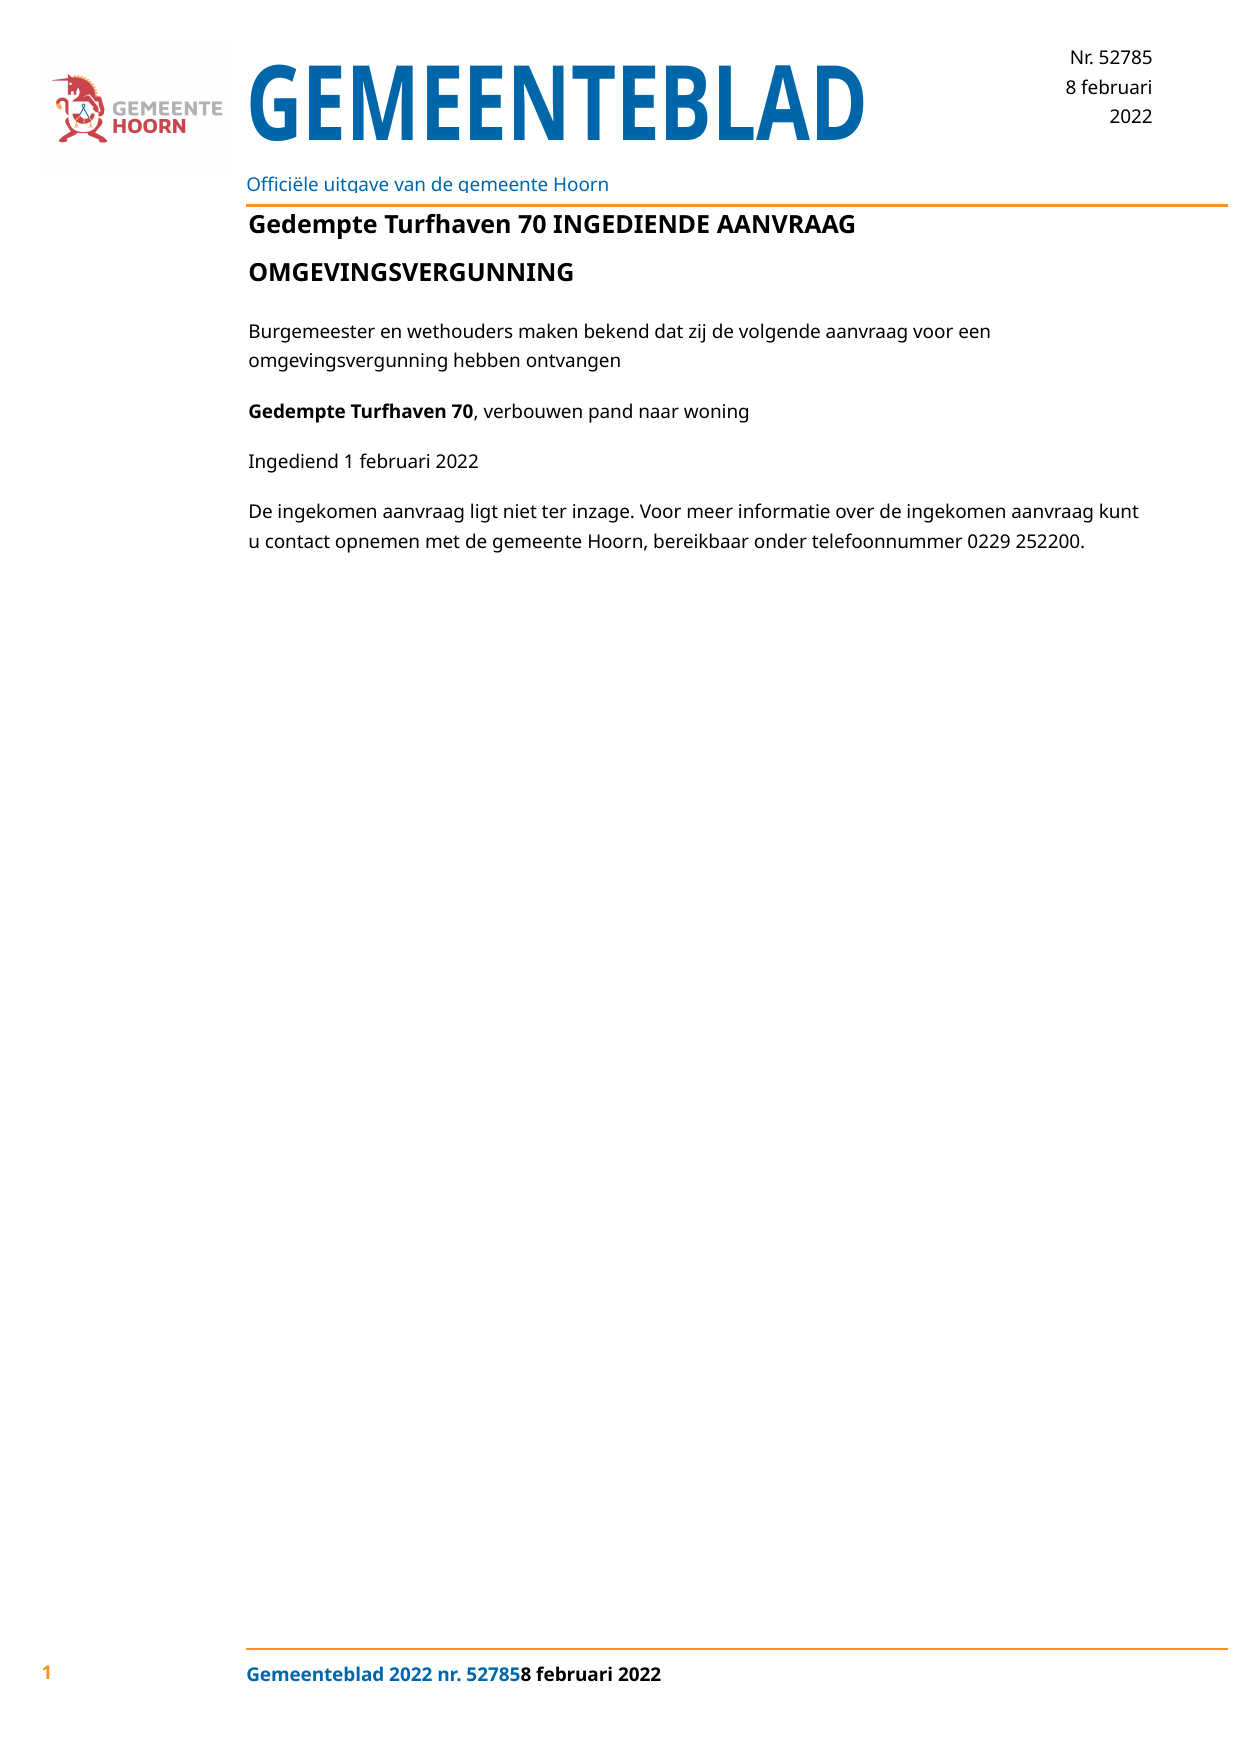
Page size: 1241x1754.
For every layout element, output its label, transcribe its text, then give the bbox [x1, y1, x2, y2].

text De ingekomen aanvraag ligt niet ter inzage. Voor meer informatie over de ingekomen aanvraag kunt u contact opnemen met de gemeente Hoorn, bereikbaar onder telefoonnummer 0229 252200. [248, 499, 1152, 554]
picture [41, 47, 231, 172]
text Gedempte Turfhaven 70 INGEDIENDE AANVRAAG OMGEVINGSVERGUNNING [248, 207, 1152, 288]
text Gedempte Turfhaven 70, verbouwen pand naar woning [248, 398, 1152, 424]
text Ingediend 1 februari 2022 [248, 448, 1152, 474]
text Burgemeester en wethouders maken bekend dat zij de volgende aanvraag voor een omgevingsvergunning hebben ontvangen [248, 318, 1152, 373]
